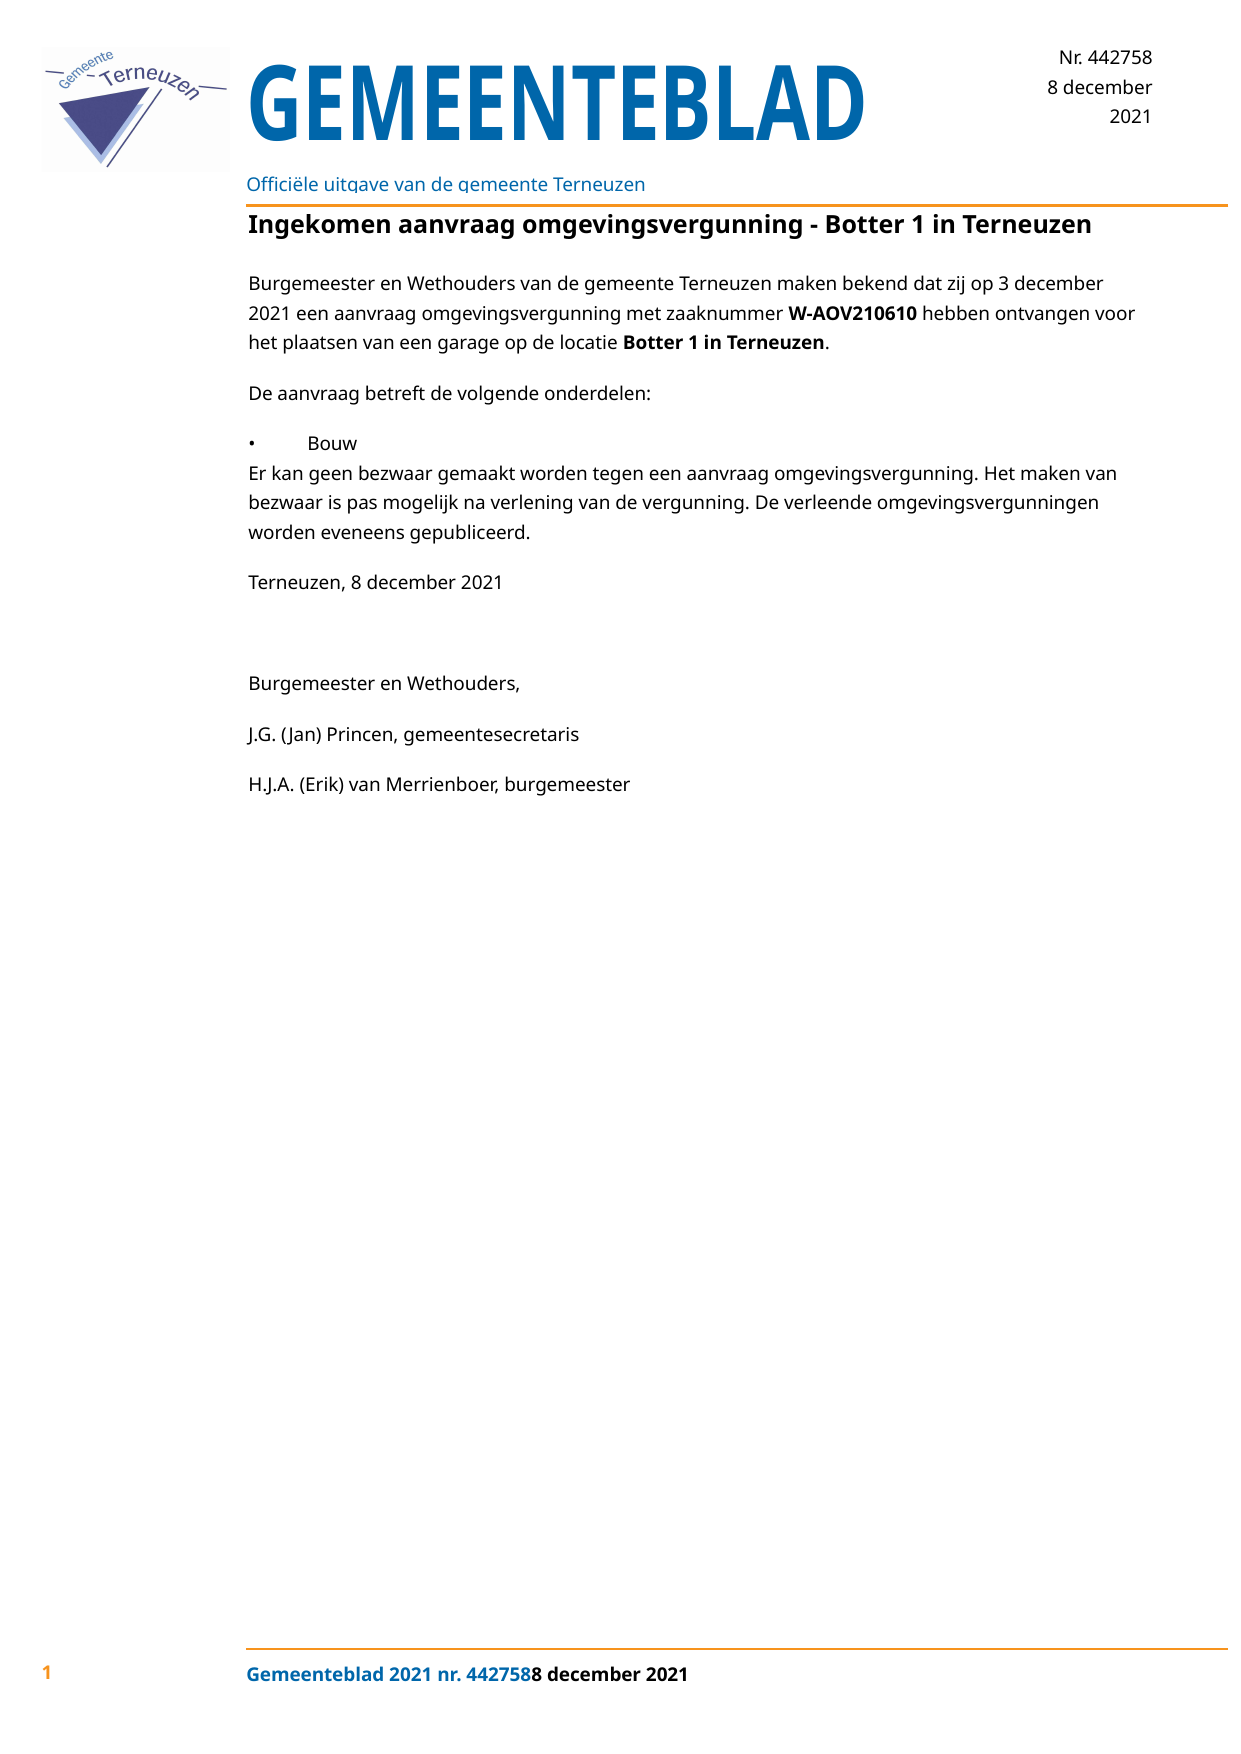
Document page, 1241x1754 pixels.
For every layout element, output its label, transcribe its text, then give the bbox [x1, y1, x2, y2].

text H.J.A. (Erik) van Merrienboer, burgemeester [248, 771, 1152, 797]
text Ingekomen aanvraag omgevingsvergunning - Botter 1 in Terneuzen [248, 207, 1152, 241]
text Er kan geen bezwaar gemaakt worden tegen een aanvraag omgevingsvergunning. Het maken van bezwaar is pas mogelijk na verlening van de vergunning. De verleende omgevingsvergunningen worden eveneens gepubliceerd. [248, 460, 1152, 545]
text J.G. (Jan) Princen, gemeentesecretaris [248, 721, 1152, 746]
text Burgemeester en Wethouders, [248, 670, 1152, 696]
text Terneuzen, 8 december 2021 [248, 569, 1152, 595]
text De aanvraag betreft de volgende onderdelen: [248, 380, 1152, 406]
text Burgemeester en Wethouders van de gemeente Terneuzen maken bekend dat zij op 3 december 2021 een aanvraag omgevingsvergunning met zaaknummer W-AOV210610 hebben ontvangen voor het plaatsen van een garage op de locatie Botter 1 in Terneuzen. [248, 270, 1152, 355]
picture [41, 47, 231, 172]
list Bouw [248, 430, 1152, 456]
